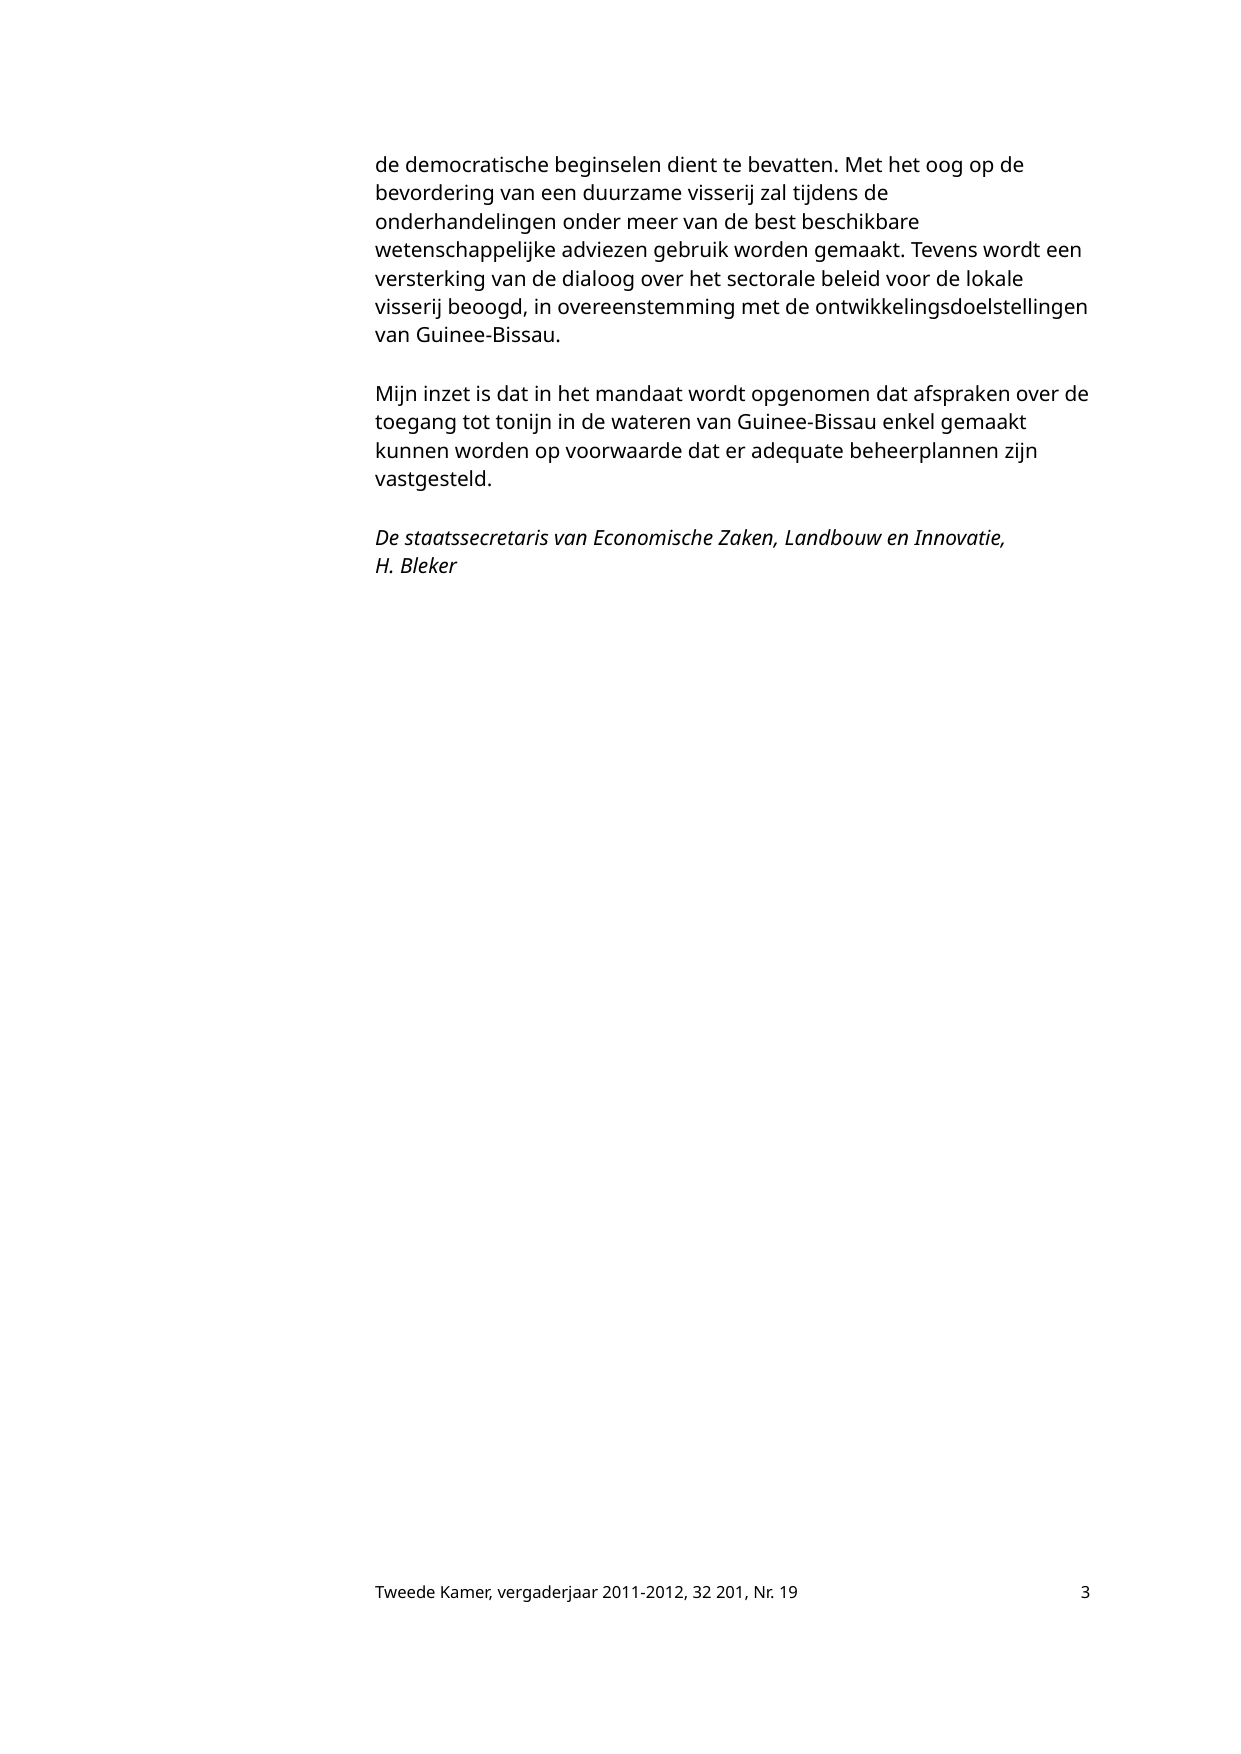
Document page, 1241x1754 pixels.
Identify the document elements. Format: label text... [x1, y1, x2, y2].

text H. Bleker [375, 551, 1090, 580]
text de democratische beginselen dient te bevatten. Met het oog op de bevordering van een duurzame visserij zal tijdens de onderhandelingen onder meer van de best beschikbare wetenschappelijke adviezen gebruik worden gemaakt. Tevens wordt een versterking van de dialoog over het sectorale beleid voor de lokale visserij beoogd, in overeenstemming met de ontwikkelingsdoelstellingen van Guinee-Bissau. [375, 150, 1090, 349]
text De staatssecretaris van Economische Zaken, Landbouw en Innovatie, [375, 523, 1090, 551]
text Mijn inzet is dat in het mandaat wordt opgenomen dat afspraken over de toegang tot tonijn in de wateren van Guinee-Bissau enkel gemaakt kunnen worden op voorwaarde dat er adequate beheerplannen zijn vastgesteld. [375, 379, 1090, 493]
